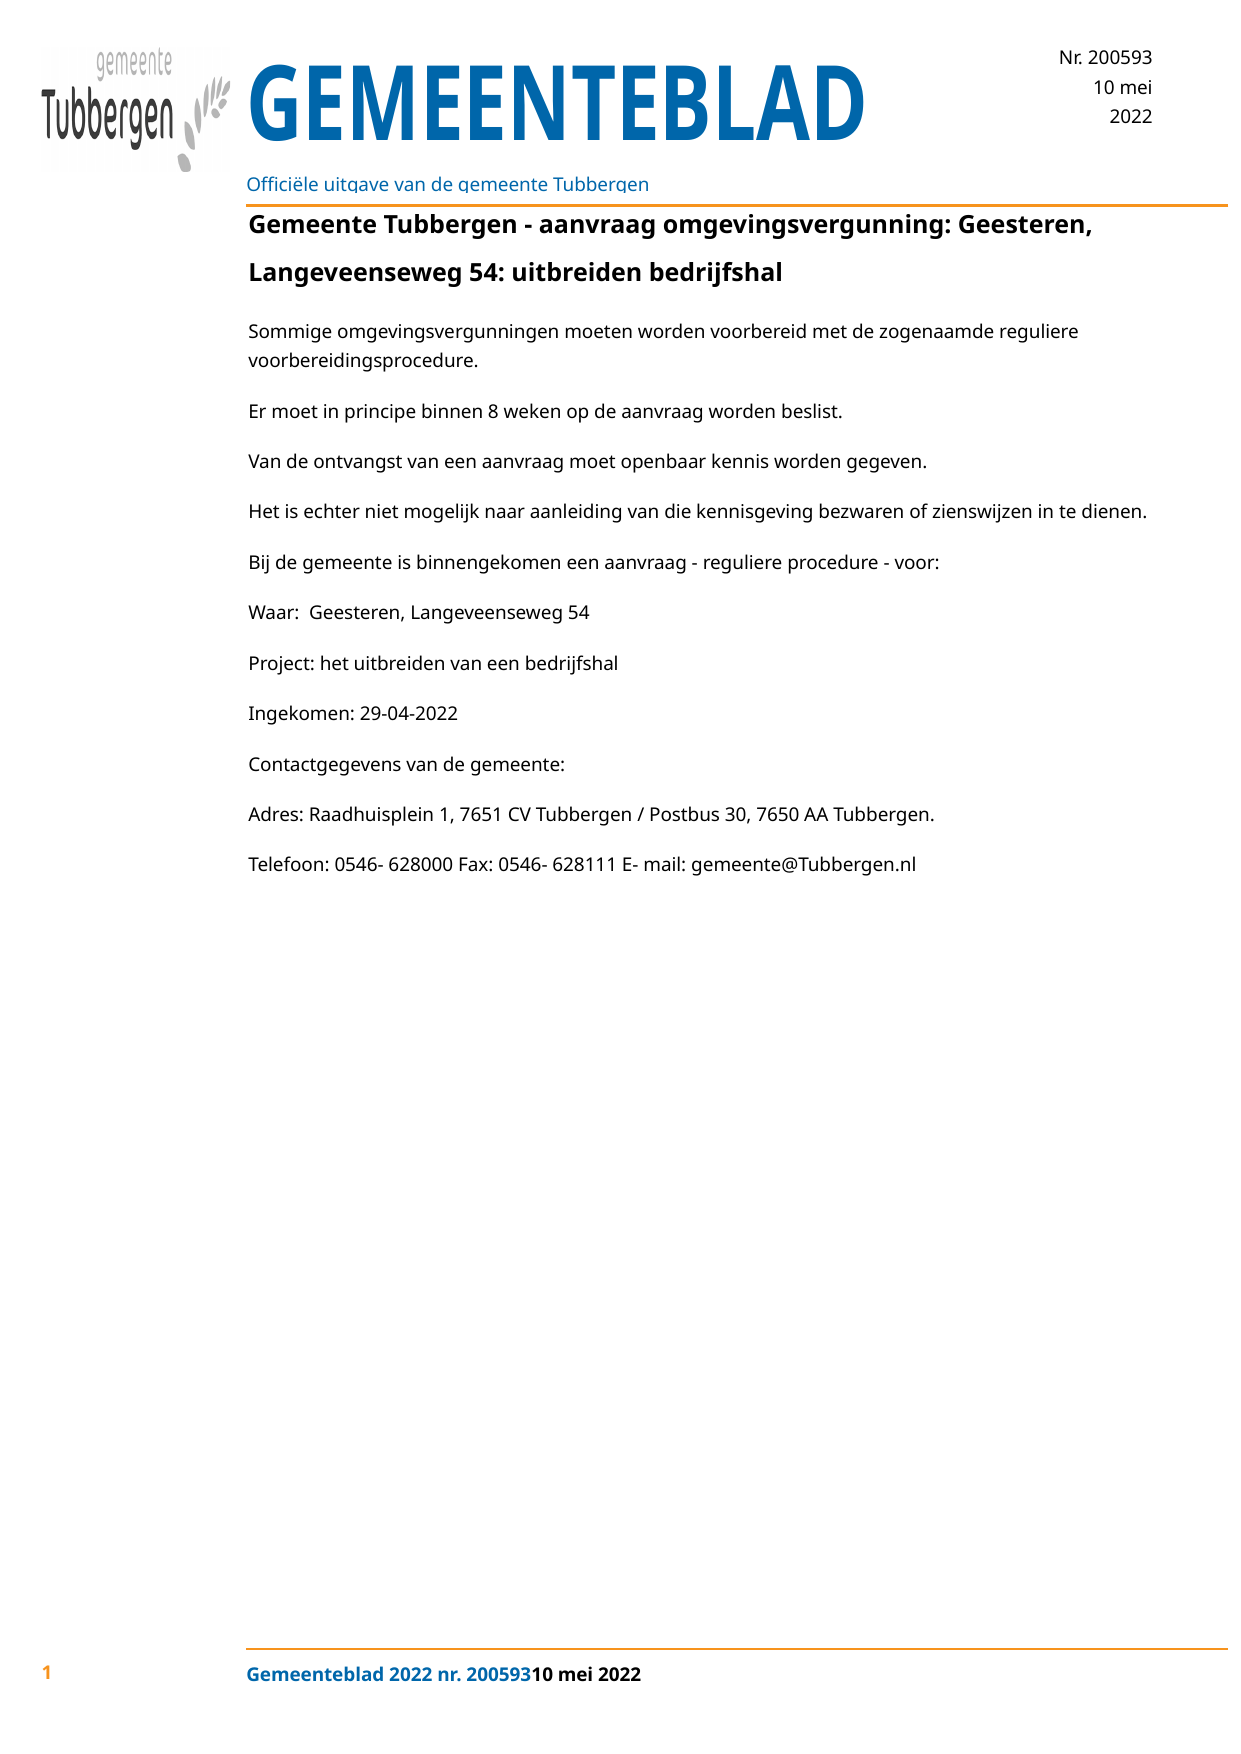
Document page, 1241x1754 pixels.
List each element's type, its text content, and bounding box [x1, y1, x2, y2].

text Gemeente Tubbergen - aanvraag omgevingsvergunning: Geesteren, Langeveenseweg 54: uitbreiden bedrijfshal [248, 207, 1152, 288]
picture [41, 47, 231, 172]
text Het is echter niet mogelijk naar aanleiding van die kennisgeving bezwaren of zienswijzen in te dienen. [248, 499, 1152, 524]
text Van de ontvangst van een aanvraag moet openbaar kennis worden gegeven. [248, 448, 1152, 474]
text Contactgegevens van de gemeente: [248, 751, 1152, 777]
text Adres: Raadhuisplein 1, 7651 CV Tubbergen / Postbus 30, 7650 AA Tubbergen. [248, 801, 1152, 827]
text Ingekomen: 29-04-2022 [248, 700, 1152, 726]
text Sommige omgevingsvergunningen moeten worden voorbereid met de zogenaamde reguliere voorbereidingsprocedure. [248, 318, 1152, 373]
text Waar: Geesteren, Langeveenseweg 54 [248, 599, 1152, 625]
text Er moet in principe binnen 8 weken op de aanvraag worden beslist. [248, 398, 1152, 424]
text Telefoon: 0546- 628000 Fax: 0546- 628111 E- mail: gemeente@Tubbergen.nl [248, 852, 1152, 877]
text Project: het uitbreiden van een bedrijfshal [248, 650, 1152, 676]
text Bij de gemeente is binnengekomen een aanvraag - reguliere procedure - voor: [248, 549, 1152, 575]
